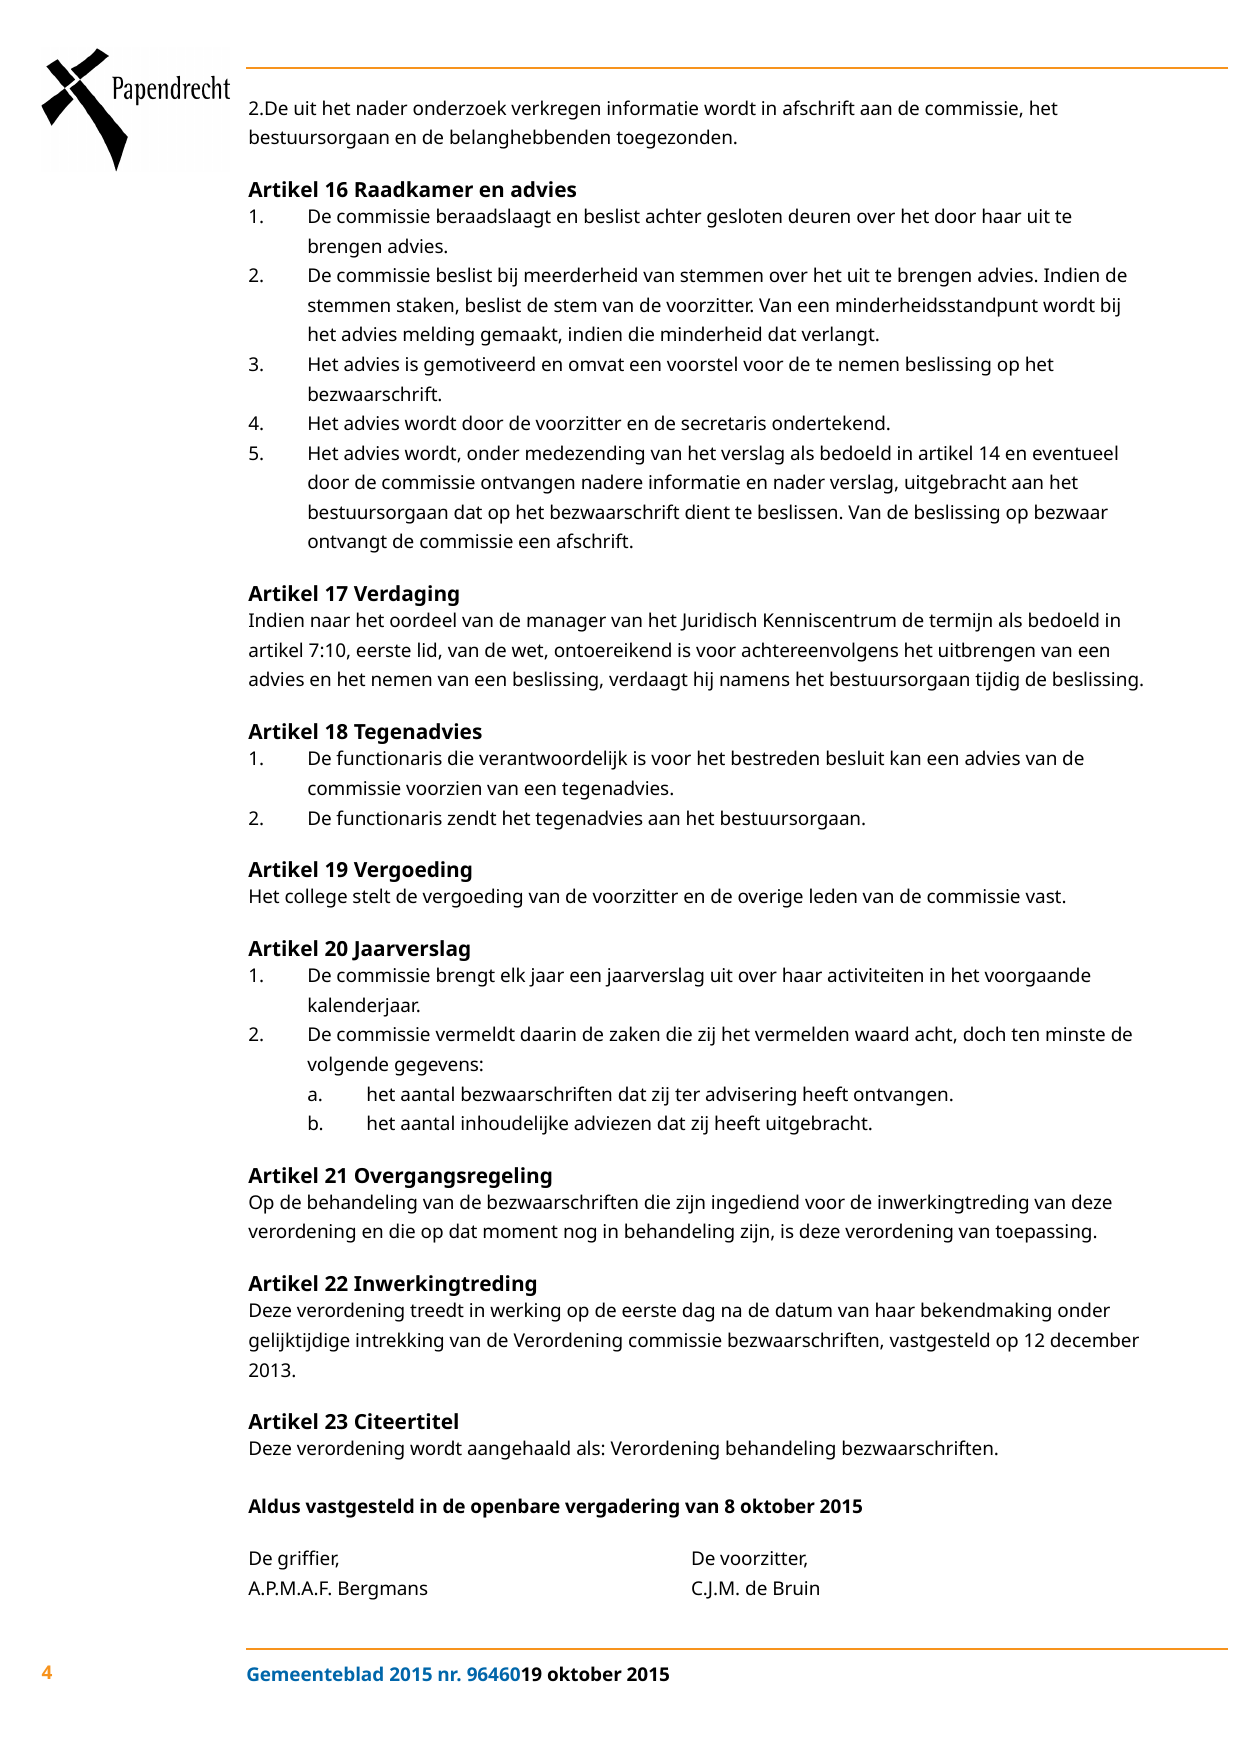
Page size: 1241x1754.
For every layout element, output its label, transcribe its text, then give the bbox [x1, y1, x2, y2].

list Het advies is gemotiveerd en omvat een voorstel voor de te nemen beslissing op het bezwaarschrift. [248, 351, 1152, 406]
text Artikel 17 Verdaging [248, 579, 1152, 607]
text Deze verordening wordt aangehaald als: Verordening behandeling bezwaarschriften. [248, 1436, 1152, 1461]
text Artikel 23 Citeertitel [248, 1407, 1152, 1436]
text Artikel 19 Vergoeding [248, 855, 1152, 883]
list De commissie vermeldt daarin de zaken die zij het vermelden waard acht, doch ten minste de volgende gegevens: [248, 1022, 1152, 1077]
text Artikel 22 Inwerkingtreding [248, 1269, 1152, 1298]
table_header De griffier, A.P.M.A.F. Bergmans [248, 1545, 691, 1600]
text Op de behandeling van de bezwaarschriften die zijn ingediend voor de inwerkingtreding van deze verordening en die op dat moment nog in behandeling zijn, is deze verordening van toepassing. [248, 1189, 1152, 1244]
text Artikel 16 Raadkamer en advies [248, 175, 1152, 203]
text Indien naar het oordeel van de manager van het Juridisch Kenniscentrum de termijn als bedoeld in artikel 7:10, eerste lid, van de wet, ontoereikend is voor achtereenvolgens het uitbrengen van een advies en het nemen van een beslissing, verdaagt hij namens het bestuursorgaan tijdig de beslissing. [248, 607, 1152, 692]
text Aldus vastgesteld in de openbare vergadering van 8 oktober 2015 [248, 1491, 1152, 1519]
text 2.De uit het nader onderzoek verkregen informatie wordt in afschrift aan de commissie, het bestuursorgaan en de belanghebbenden toegezonden. [248, 95, 1152, 150]
list De commissie brengt elk jaar een jaarverslag uit over haar activiteiten in het voorgaande kalenderjaar. [248, 962, 1152, 1018]
text Deze verordening treedt in werking op de eerste dag na de datum van haar bekendmaking onder gelijktijdige intrekking van de Verordening commissie bezwaarschriften, vastgesteld op 12 december 2013. [248, 1298, 1152, 1382]
picture [41, 47, 231, 172]
list De functionaris zendt het tegenadvies aan het bestuursorgaan. [248, 805, 1152, 830]
list het aantal bezwaarschriften dat zij ter advisering heeft ontvangen. [307, 1081, 1152, 1106]
list Het advies wordt, onder medezending van het verslag als bedoeld in artikel 14 en eventueel door de commissie ontvangen nadere informatie en nader verslag, uitgebracht aan het bestuursorgaan dat op het bezwaarschrift dient te beslissen. Van de beslissing op bezwaar ontvangt de commissie een afschrift. [248, 440, 1152, 554]
list het aantal inhoudelijke adviezen dat zij heeft uitgebracht. [307, 1110, 1152, 1136]
list De commissie beraadslaagt en beslist achter gesloten deuren over het door haar uit te brengen advies. [248, 203, 1152, 258]
list De functionaris die verantwoordelijk is voor het bestreden besluit kan een advies van de commissie voorzien van een tegenadvies. [248, 746, 1152, 801]
text Artikel 21 Overgangsregeling [248, 1161, 1152, 1189]
list Het advies wordt door de voorzitter en de secretaris ondertekend. [248, 410, 1152, 436]
list De commissie beslist bij meerderheid van stemmen over het uit te brengen advies. Indien de stemmen staken, beslist de stem van de voorzitter. Van een minderheidsstandpunt wordt bij het advies melding gemaakt, indien die minderheid dat verlangt. [248, 262, 1152, 347]
text Het college stelt de vergoeding van de voorzitter en de overige leden van de commissie vast. [248, 883, 1152, 909]
table_header De voorzitter, C.J.M. de Bruin [691, 1545, 1152, 1600]
text Artikel 18 Tegenadvies [248, 717, 1152, 746]
text Artikel 20 Jaarverslag [248, 934, 1152, 962]
